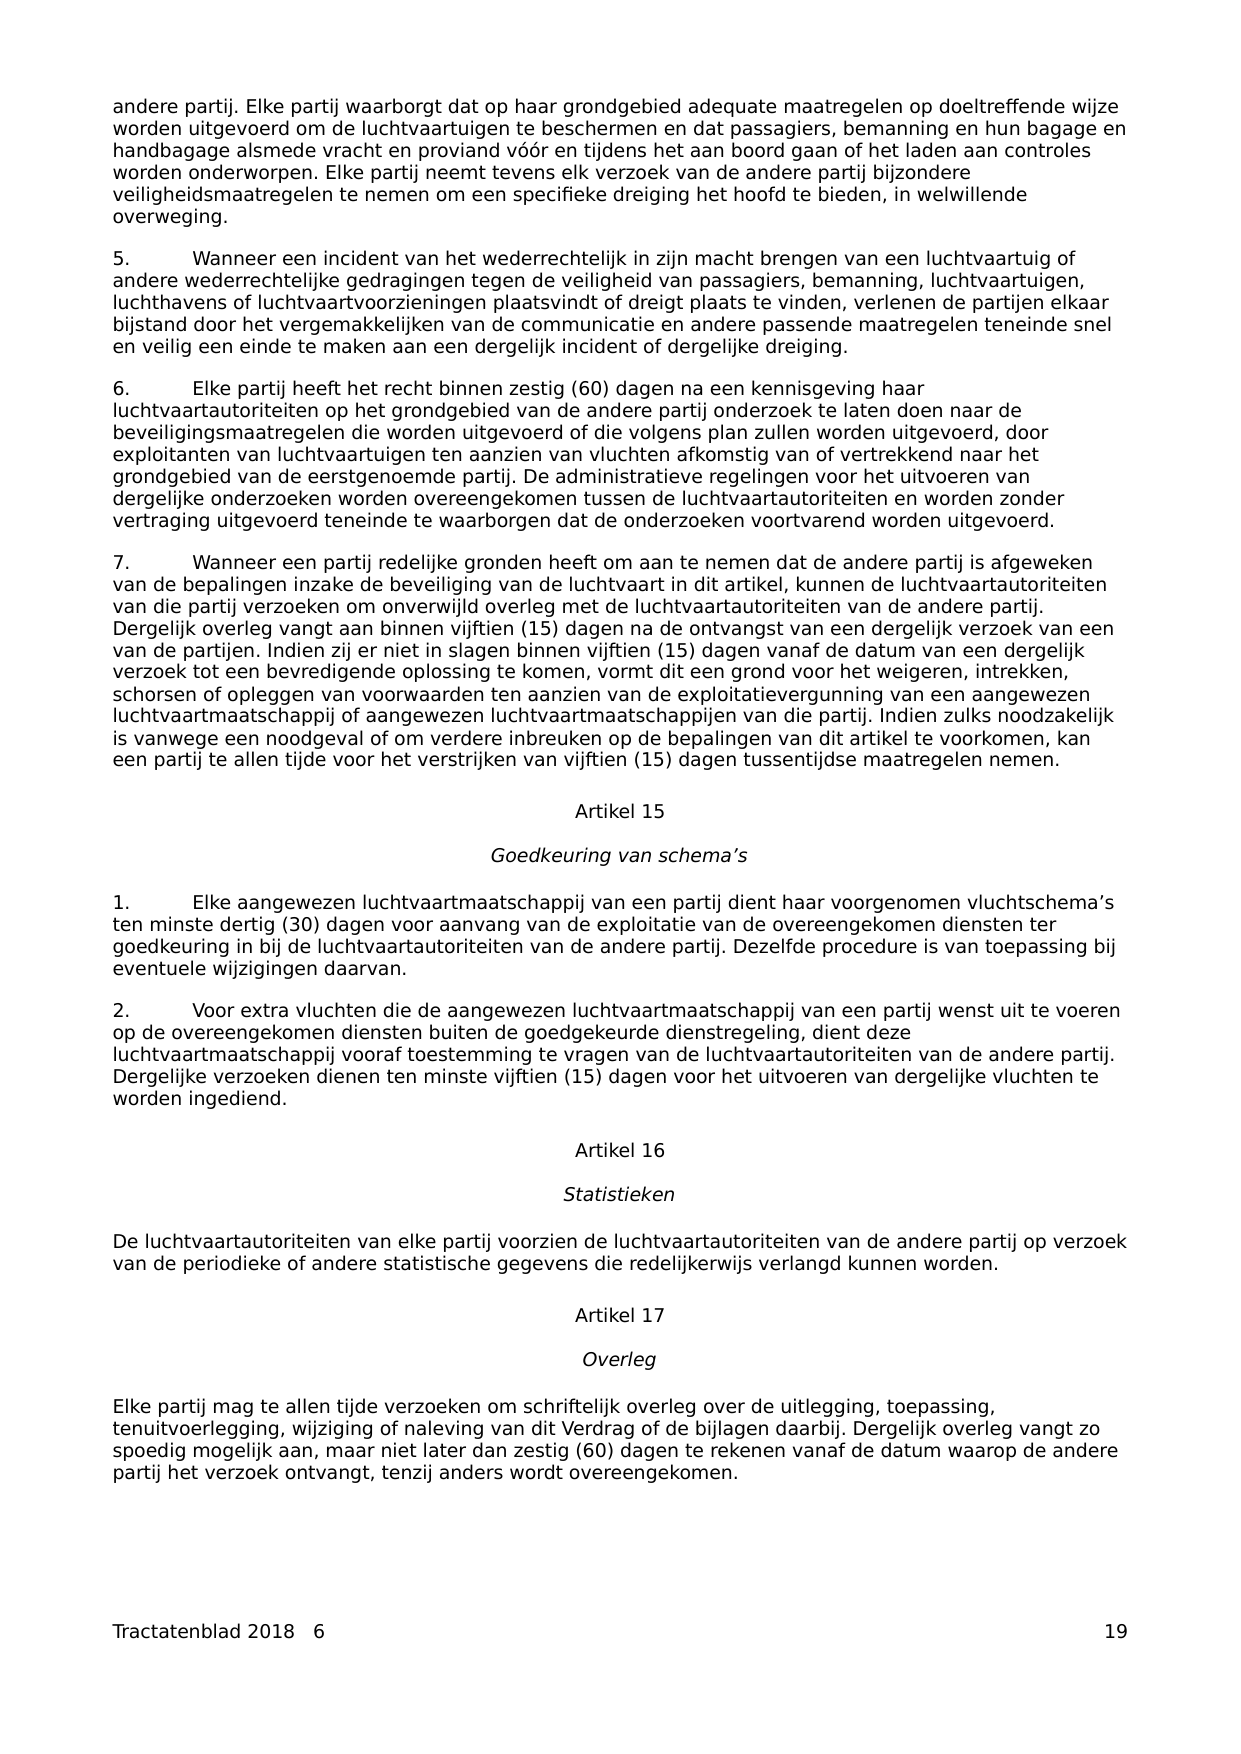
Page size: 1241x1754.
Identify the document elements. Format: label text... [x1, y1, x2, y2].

text Elke partij mag te allen tijde verzoeken om schriftelijk overleg over de uitlegging, toepassing, tenuitvoerlegging, wijziging of naleving van dit Verdrag of de bijlagen daarbij. Dergelijk overleg vangt zo spoedig mogelijk aan, maar niet later dan zestig (60) dagen te rekenen vanaf de datum waarop de andere partij het verzoek ontvangt, tenzij anders wordt overeengekomen. [112, 1396, 1128, 1484]
text 5. Wanneer een incident van het wederrechtelijk in zijn macht brengen van een luchtvaartuig of andere wederrechtelijke gedragingen tegen de veiligheid van passagiers, bemanning, luchtvaartuigen, luchthavens of luchtvaartvoorzieningen plaatsvindt of dreigt plaats te vinden, verlenen de partijen elkaar bijstand door het vergemakkelijken van de communicatie en andere passende maatregelen teneinde snel en veilig een einde te maken aan een dergelijk incident of dergelijke dreiging. [112, 248, 1128, 358]
subtitle Artikel 15 Goedkeuring van schema’s [112, 801, 1128, 867]
subtitle Artikel 16 Statistieken [112, 1140, 1128, 1206]
text De luchtvaartautoriteiten van elke partij voorzien de luchtvaartautoriteiten van de andere partij op verzoek van de periodieke of andere statistische gegevens die redelijkerwijs verlangd kunnen worden. [112, 1231, 1128, 1275]
text 1. Elke aangewezen luchtvaartmaatschappij van een partij dient haar voorgenomen vluchtschema’s ten minste dertig (30) dagen voor aanvang van de exploitatie van de overeengekomen diensten ter goedkeuring in bij de luchtvaartautoriteiten van de andere partij. Dezelfde procedure is van toepassing bij eventuele wijzigingen daarvan. [112, 892, 1128, 980]
text 2. Voor extra vluchten die de aangewezen luchtvaartmaatschappij van een partij wenst uit te voeren op de overeengekomen diensten buiten de goedgekeurde dienstregeling, dient deze luchtvaartmaatschappij vooraf toestemming te vragen van de luchtvaartautoriteiten van de andere partij. Dergelijke verzoeken dienen ten minste vijftien (15) dagen voor het uitvoeren van dergelijke vluchten te worden ingediend. [112, 1000, 1128, 1110]
text andere partij. Elke partij waarborgt dat op haar grondgebied adequate maatregelen op doeltreffende wijze worden uitgevoerd om de luchtvaartuigen te beschermen en dat passagiers, bemanning en hun bagage en handbagage alsmede vracht en proviand vóór en tijdens het aan boord gaan of het laden aan controles worden onderworpen. Elke partij neemt tevens elk verzoek van de andere partij bijzondere veiligheidsmaatregelen te nemen om een specifieke dreiging het hoofd te bieden, in welwillende overweging. [112, 96, 1128, 228]
subtitle Artikel 17 Overleg [112, 1305, 1128, 1371]
text 7. Wanneer een partij redelijke gronden heeft om aan te nemen dat de andere partij is afgeweken van de bepalingen inzake de beveiliging van de luchtvaart in dit artikel, kunnen de luchtvaartautoriteiten van die partij verzoeken om onverwijld overleg met de luchtvaartautoriteiten van de andere partij. Dergelijk overleg vangt aan binnen vijftien (15) dagen na de ontvangst van een dergelijk verzoek van een van de partijen. Indien zij er niet in slagen binnen vijftien (15) dagen vanaf de datum van een dergelijk verzoek tot een bevredigende oplossing te komen, vormt dit een grond voor het weigeren, intrekken, schorsen of opleggen van voorwaarden ten aanzien van de exploitatievergunning van een aangewezen luchtvaartmaatschappij of aangewezen luchtvaartmaatschappijen van die partij. Indien zulks noodzakelijk is vanwege een noodgeval of om verdere inbreuken op de bepalingen van dit artikel te voorkomen, kan een partij te allen tijde voor het verstrijken van vijftien (15) dagen tussentijdse maatregelen nemen. [112, 552, 1128, 771]
text 6. Elke partij heeft het recht binnen zestig (60) dagen na een kennisgeving haar luchtvaartautoriteiten op het grondgebied van de andere partij onderzoek te laten doen naar de beveiligingsmaatregelen die worden uitgevoerd of die volgens plan zullen worden uitgevoerd, door exploitanten van luchtvaartuigen ten aanzien van vluchten afkomstig van of vertrekkend naar het grondgebied van de eerstgenoemde partij. De administratieve regelingen voor het uitvoeren van dergelijke onderzoeken worden overeengekomen tussen de luchtvaartautoriteiten en worden zonder vertraging uitgevoerd teneinde te waarborgen dat de onderzoeken voortvarend worden uitgevoerd. [112, 378, 1128, 532]
